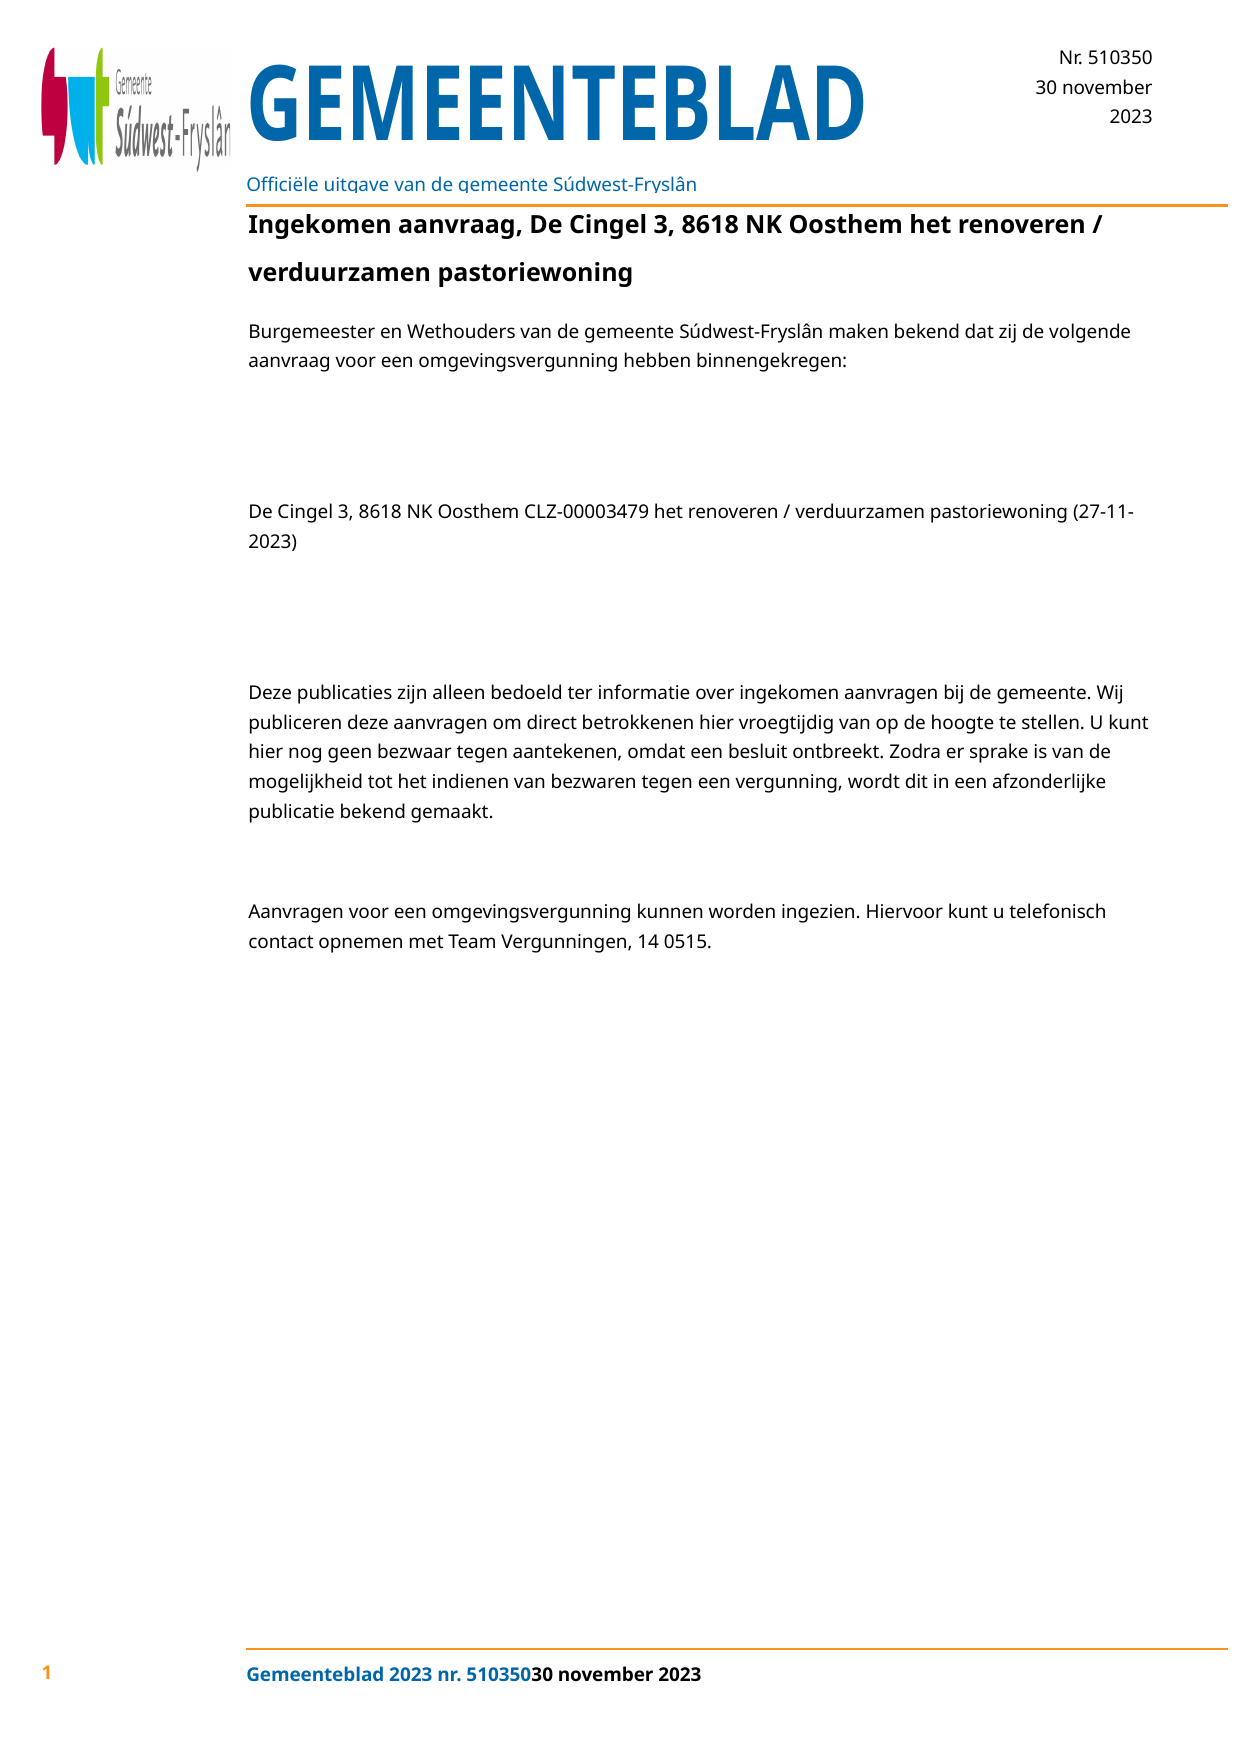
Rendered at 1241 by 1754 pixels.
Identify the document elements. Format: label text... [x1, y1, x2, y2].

text De Cingel 3, 8618 NK Oosthem CLZ-00003479 het renoveren / verduurzamen pastoriewoning (27-11-2023) [248, 499, 1152, 554]
picture [41, 47, 231, 172]
text Deze publicaties zijn alleen bedoeld ter informatie over ingekomen aanvragen bij de gemeente. Wij publiceren deze aanvragen om direct betrokkenen hier vroegtijdig van op de hoogte te stellen. U kunt hier nog geen bezwaar tegen aantekenen, omdat een besluit ontbreekt. Zodra er sprake is van de mogelijkheid tot het indienen van bezwaren tegen een vergunning, wordt dit in een afzonderlijke publicatie bekend gemaakt. [248, 679, 1152, 824]
text Ingekomen aanvraag, De Cingel 3, 8618 NK Oosthem het renoveren / verduurzamen pastoriewoning [248, 207, 1152, 288]
text Aanvragen voor een omgevingsvergunning kunnen worden ingezien. Hiervoor kunt u telefonisch contact opnemen met Team Vergunningen, 14 0515. [248, 899, 1152, 954]
text Burgemeester en Wethouders van de gemeente Súdwest-Fryslân maken bekend dat zij de volgende aanvraag voor een omgevingsvergunning hebben binnengekregen: [248, 318, 1152, 373]
